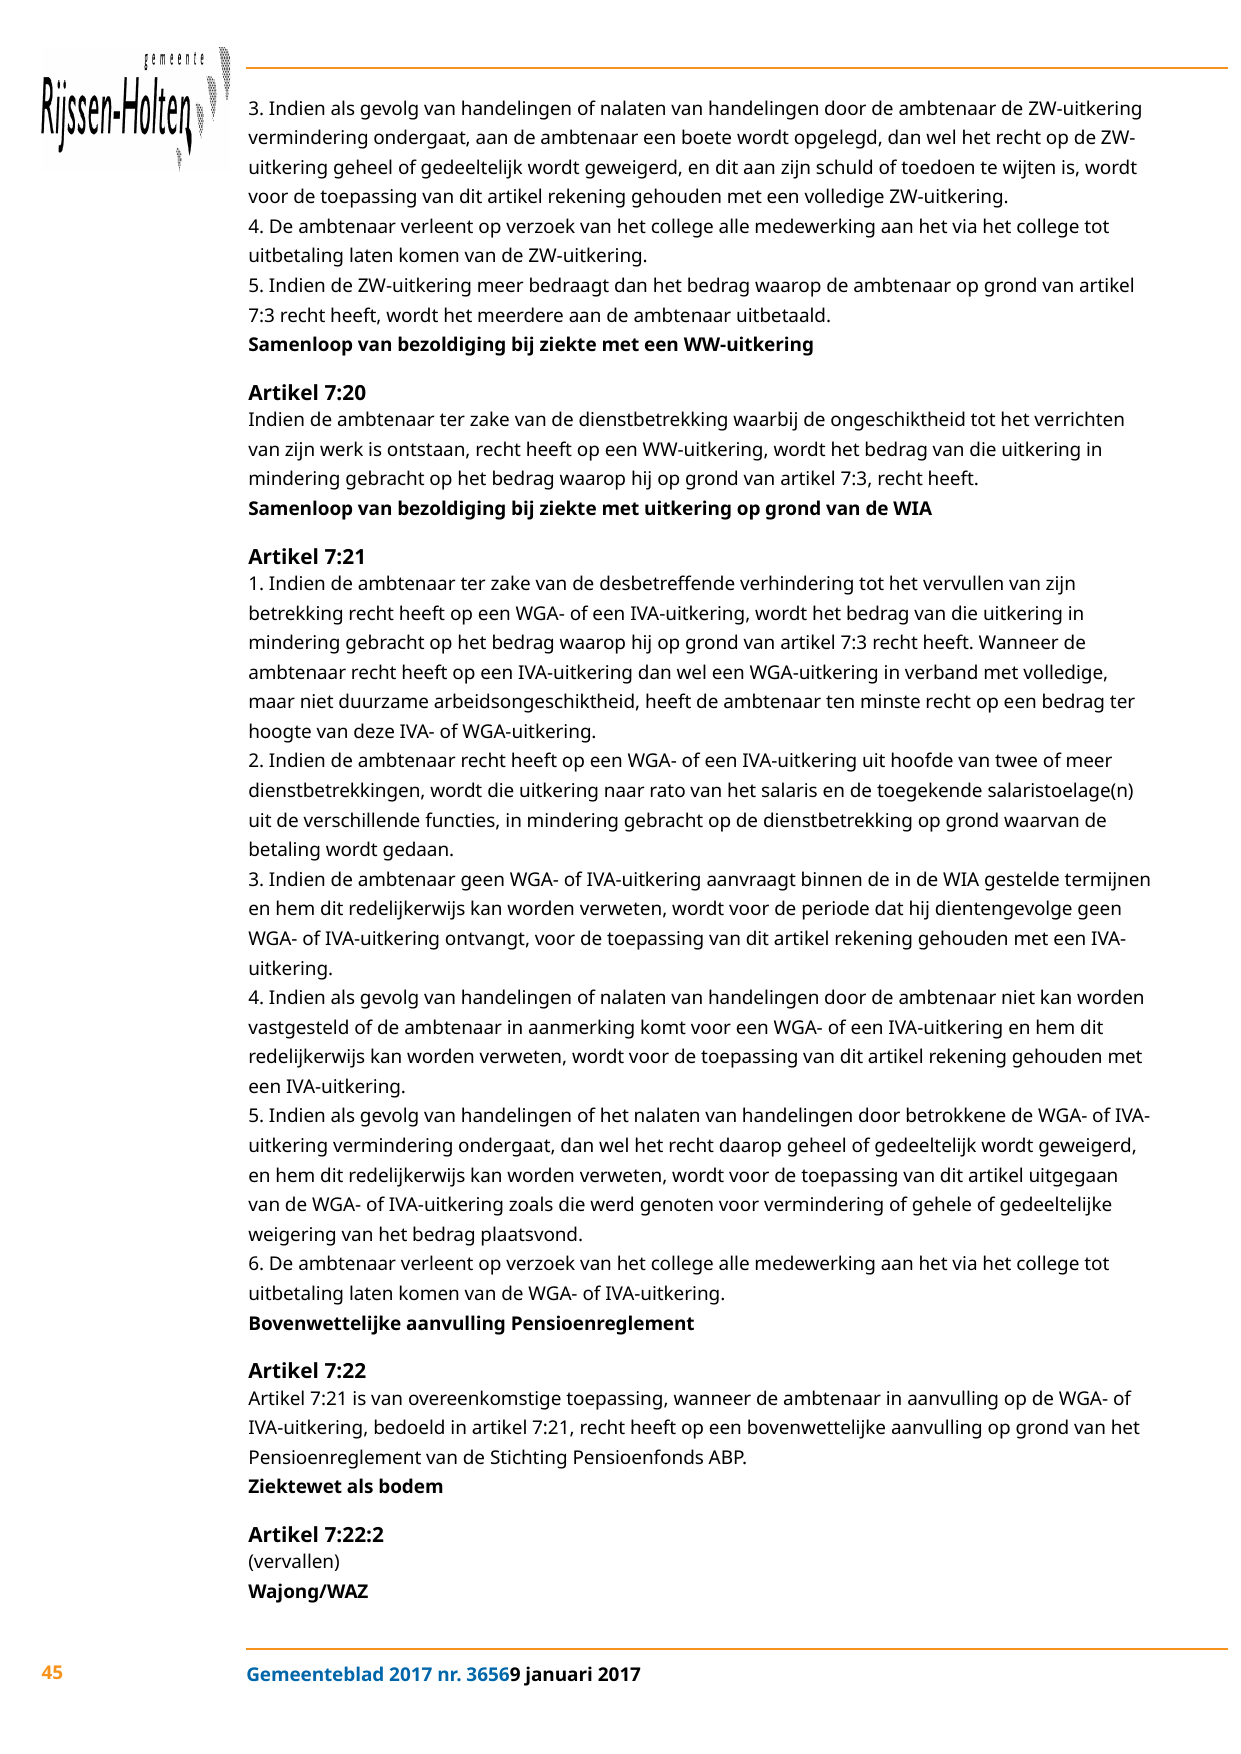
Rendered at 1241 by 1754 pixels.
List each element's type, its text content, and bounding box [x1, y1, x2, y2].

text 2. Indien de ambtenaar recht heeft op een WGA- of een IVA-uitkering uit hoofde van twee of meer dienstbetrekkingen, wordt die uitkering naar rato van het salaris en de toegekende salaristoelage(n) uit de verschillende functies, in mindering gebracht op de dienstbetrekking op grond waarvan de betaling wordt gedaan. [248, 748, 1152, 862]
text 5. Indien de ZW-uitkering meer bedraagt dan het bedrag waarop de ambtenaar op grond van artikel 7:3 recht heeft, wordt het meerdere aan de ambtenaar uitbetaald. [248, 272, 1152, 328]
text 3. Indien als gevolg van handelingen of nalaten van handelingen door de ambtenaar de ZW-uitkering vermindering ondergaat, aan de ambtenaar een boete wordt opgelegd, dan wel het recht op de ZW-uitkering geheel of gedeeltelijk wordt geweigerd, en dit aan zijn schuld of toedoen te wijten is, wordt voor de toepassing van dit artikel rekening gehouden met een volledige ZW-uitkering. [248, 95, 1152, 209]
text Bovenwettelijke aanvulling Pensioenreglement [248, 1310, 1152, 1336]
text Artikel 7:20 [248, 378, 1152, 406]
text Ziektewet als bodem [248, 1473, 1152, 1499]
text 5. Indien als gevolg van handelingen of het nalaten van handelingen door betrokkene de WGA- of IVA-uitkering vermindering ondergaat, dan wel het recht daarop geheel of gedeeltelijk wordt geweigerd, en hem dit redelijkerwijs kan worden verweten, wordt voor de toepassing van dit artikel uitgegaan van de WGA- of IVA-uitkering zoals die werd genoten voor vermindering of gehele of gedeeltelijke weigering van het bedrag plaatsvond. [248, 1103, 1152, 1247]
text 4. De ambtenaar verleent op verzoek van het college alle medewerking aan het via het college tot uitbetaling laten komen van de ZW-uitkering. [248, 213, 1152, 268]
text Samenloop van bezoldiging bij ziekte met een WW-uitkering [248, 331, 1152, 357]
text Wajong/WAZ [248, 1578, 1152, 1604]
picture [41, 47, 231, 172]
text (vervallen) [248, 1548, 1152, 1574]
text Indien de ambtenaar ter zake van de dienstbetrekking waarbij de ongeschiktheid tot het verrichten van zijn werk is ontstaan, recht heeft op een WW-uitkering, wordt het bedrag van die uitkering in mindering gebracht op het bedrag waarop hij op grond van artikel 7:3, recht heeft. [248, 406, 1152, 491]
text 1. Indien de ambtenaar ter zake van de desbetreffende verhindering tot het vervullen van zijn betrekking recht heeft op een WGA- of een IVA-uitkering, wordt het bedrag van die uitkering in mindering gebracht op het bedrag waarop hij op grond van artikel 7:3 recht heeft. Wanneer de ambtenaar recht heeft op een IVA-uitkering dan wel een WGA-uitkering in verband met volledige, maar niet duurzame arbeidsongeschiktheid, heeft de ambtenaar ten minste recht op een bedrag ter hoogte van deze IVA- of WGA-uitkering. [248, 570, 1152, 744]
text Samenloop van bezoldiging bij ziekte met uitkering op grond van de WIA [248, 495, 1152, 521]
text 3. Indien de ambtenaar geen WGA- of IVA-uitkering aanvraagt binnen de in de WIA gestelde termijnen en hem dit redelijkerwijs kan worden verweten, wordt voor de periode dat hij dientengevolge geen WGA- of IVA-uitkering ontvangt, voor de toepassing van dit artikel rekening gehouden met een IVA-uitkering. [248, 866, 1152, 981]
text Artikel 7:21 is van overeenkomstige toepassing, wanneer de ambtenaar in aanvulling op de WGA- of IVA-uitkering, bedoeld in artikel 7:21, recht heeft op een bovenwettelijke aanvulling op grond van het Pensioenreglement van de Stichting Pensioenfonds ABP. [248, 1385, 1152, 1470]
text Artikel 7:22:2 [248, 1520, 1152, 1548]
text 4. Indien als gevolg van handelingen of nalaten van handelingen door de ambtenaar niet kan worden vastgesteld of de ambtenaar in aanmerking komt voor een WGA- of een IVA-uitkering en hem dit redelijkerwijs kan worden verweten, wordt voor de toepassing van dit artikel rekening gehouden met een IVA-uitkering. [248, 984, 1152, 1099]
text Artikel 7:22 [248, 1356, 1152, 1385]
text 6. De ambtenaar verleent op verzoek van het college alle medewerking aan het via het college tot uitbetaling laten komen van de WGA- of IVA-uitkering. [248, 1251, 1152, 1306]
text Artikel 7:21 [248, 542, 1152, 570]
